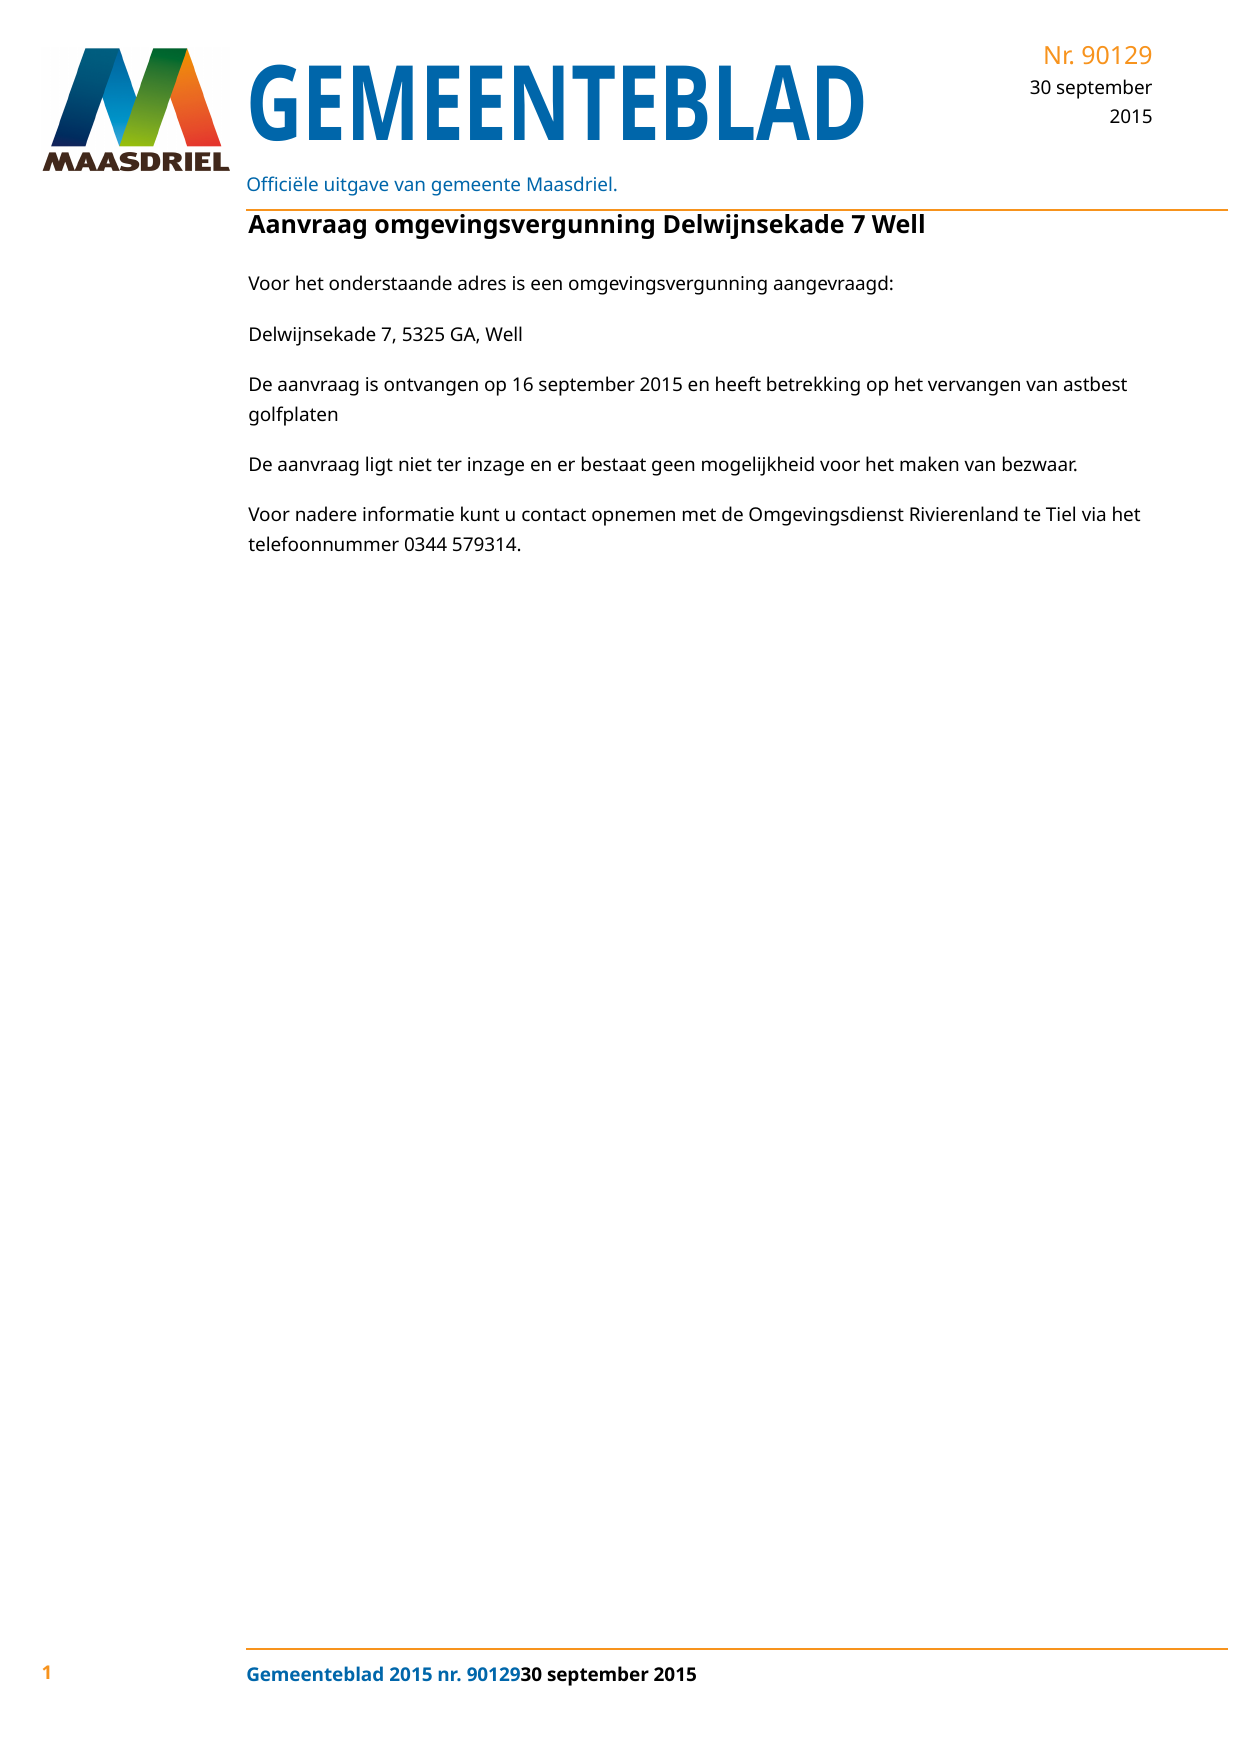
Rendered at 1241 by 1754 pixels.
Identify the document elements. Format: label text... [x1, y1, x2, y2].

text De aanvraag is ontvangen op 16 september 2015 en heeft betrekking op het vervangen van astbest golfplaten [248, 371, 1152, 426]
text De aanvraag ligt niet ter inzage en er bestaat geen mogelijkheid voor het maken van bezwaar. [248, 451, 1152, 477]
picture [41, 47, 231, 172]
text Voor het onderstaande adres is een omgevingsvergunning aangevraagd: [248, 270, 1152, 296]
text Aanvraag omgevingsvergunning Delwijnsekade 7 Well [248, 211, 1152, 241]
text Delwijnsekade 7, 5325 GA, Well [248, 321, 1152, 346]
text Voor nadere informatie kunt u contact opnemen met de Omgevingsdienst Rivierenland te Tiel via het telefoonnummer 0344 579314. [248, 502, 1152, 557]
